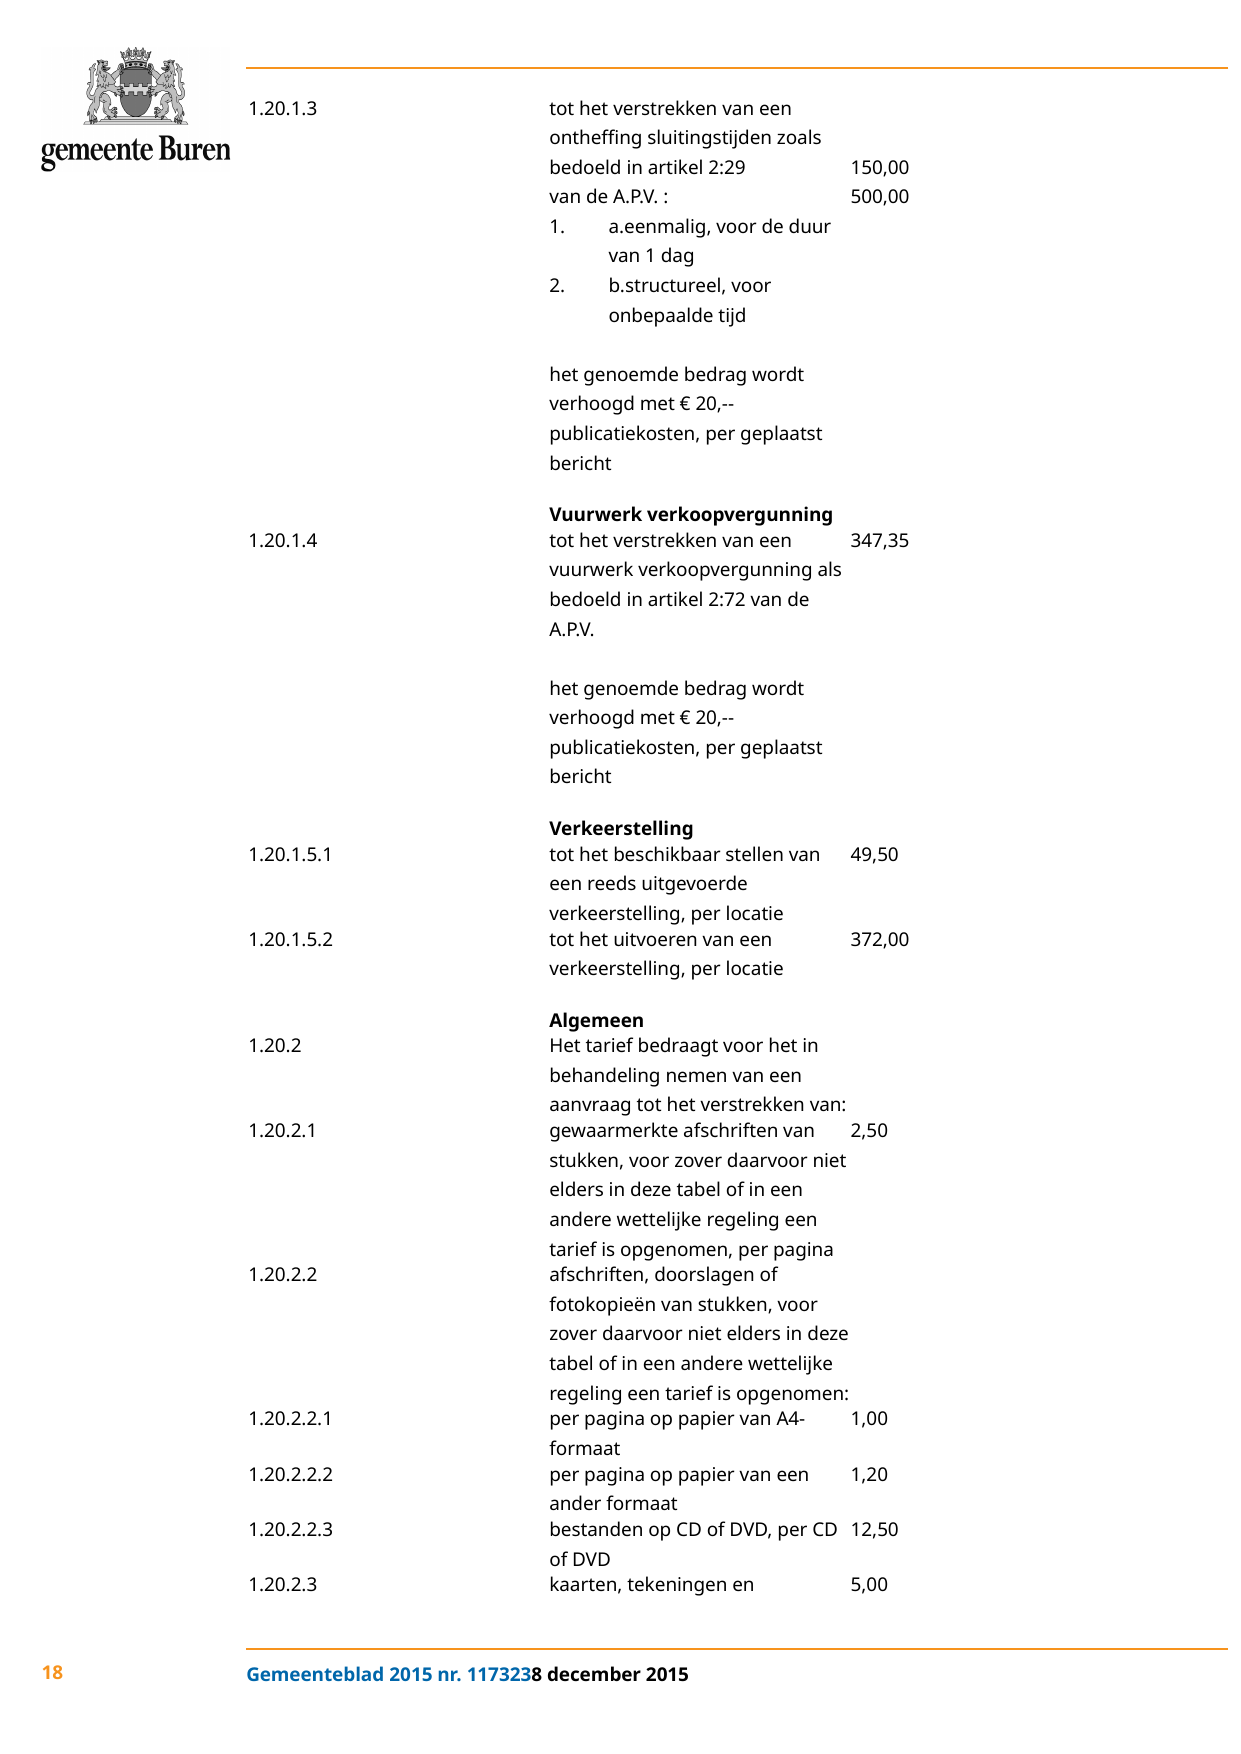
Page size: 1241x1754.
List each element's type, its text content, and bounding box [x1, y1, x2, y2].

table_cell 372,00 [850, 926, 1152, 981]
table_cell [549, 789, 850, 815]
table_cell kaarten, tekeningen en [549, 1571, 850, 1597]
table_cell 1.20.1.5.2 [248, 926, 549, 981]
table_cell 347,35 [850, 527, 1152, 789]
table_cell 1.20.2 [248, 1033, 549, 1117]
table_cell 12,50 [850, 1516, 1152, 1571]
table_cell tot het beschikbaar stellen van een reeds uitgevoerde verkeerstelling, per locatie [549, 841, 850, 926]
table_cell [850, 476, 1152, 501]
table_cell Vuurwerk verkoopvergunning [549, 501, 850, 527]
table_cell [248, 476, 549, 501]
table_cell 5,00 [850, 1571, 1152, 1597]
table_cell Verkeerstelling [549, 815, 850, 841]
table_cell 49,50 [850, 841, 1152, 926]
table_cell 1.20.1.3 [248, 95, 549, 476]
table_cell [850, 501, 1152, 527]
table_cell 1.20.2.2.3 [248, 1516, 549, 1571]
table_cell [850, 981, 1152, 1007]
table_cell [850, 815, 1152, 841]
table_cell Algemeen [549, 1007, 850, 1032]
table_cell 1.20.1.4 [248, 527, 549, 789]
table_cell 1.20.1.5.1 [248, 841, 549, 926]
table_cell 1,20 [850, 1461, 1152, 1516]
table_cell [549, 981, 850, 1007]
table_cell 1.20.2.2.2 [248, 1461, 549, 1516]
table_cell 150,00 500,00 [850, 95, 1152, 476]
table_cell per pagina op papier van een ander formaat [549, 1461, 850, 1516]
table_cell [248, 1007, 549, 1032]
table_cell [248, 815, 549, 841]
table_cell [850, 1007, 1152, 1032]
table_cell 1.20.2.1 [248, 1118, 549, 1261]
table_cell afschriften, doorslagen of fotokopieën van stukken, voor zover daarvoor niet elders in deze tabel of in een andere wettelijke regeling een tarief is opgenomen: [549, 1261, 850, 1406]
table_cell [850, 1033, 1152, 1117]
table_cell [850, 1261, 1152, 1406]
table_cell gewaarmerkte afschriften van stukken, voor zover daarvoor niet elders in deze tabel of in een andere wettelijke regeling een tarief is opgenomen, per pagina [549, 1118, 850, 1261]
table_cell [248, 981, 549, 1007]
table_cell per pagina op papier van A4-formaat [549, 1406, 850, 1461]
table_cell 2,50 [850, 1118, 1152, 1261]
picture [41, 47, 231, 172]
table_cell 1.20.2.3 [248, 1571, 549, 1597]
table_cell tot het uitvoeren van een verkeerstelling, per locatie [549, 926, 850, 981]
table_cell [248, 501, 549, 527]
table_cell tot het verstrekken van een vuurwerk verkoopvergunning als bedoeld in artikel 2:72 van de A.P.V. het genoemde bedrag wordt verhoogd met € 20,-- publicatiekosten, per geplaatst bericht [549, 527, 850, 789]
table_cell [850, 789, 1152, 815]
table_cell [248, 789, 549, 815]
table_cell Het tarief bedraagt voor het in behandeling nemen van een aanvraag tot het verstrekken van: [549, 1033, 850, 1117]
table_cell tot het verstrekken van een ontheffing sluitingstijden zoals bedoeld in artikel 2:29 van de A.P.V. : a.eenmalig, voor de duur van 1 dag b.structureel, voor onbepaalde tijd het genoemde bedrag wordt verhoogd met € 20,-- publicatiekosten, per geplaatst bericht [549, 95, 850, 476]
table_cell bestanden op CD of DVD, per CD of DVD [549, 1516, 850, 1571]
table_cell 1,00 [850, 1406, 1152, 1461]
table_cell 1.20.2.2.1 [248, 1406, 549, 1461]
table_cell [549, 476, 850, 501]
table_cell 1.20.2.2 [248, 1261, 549, 1406]
